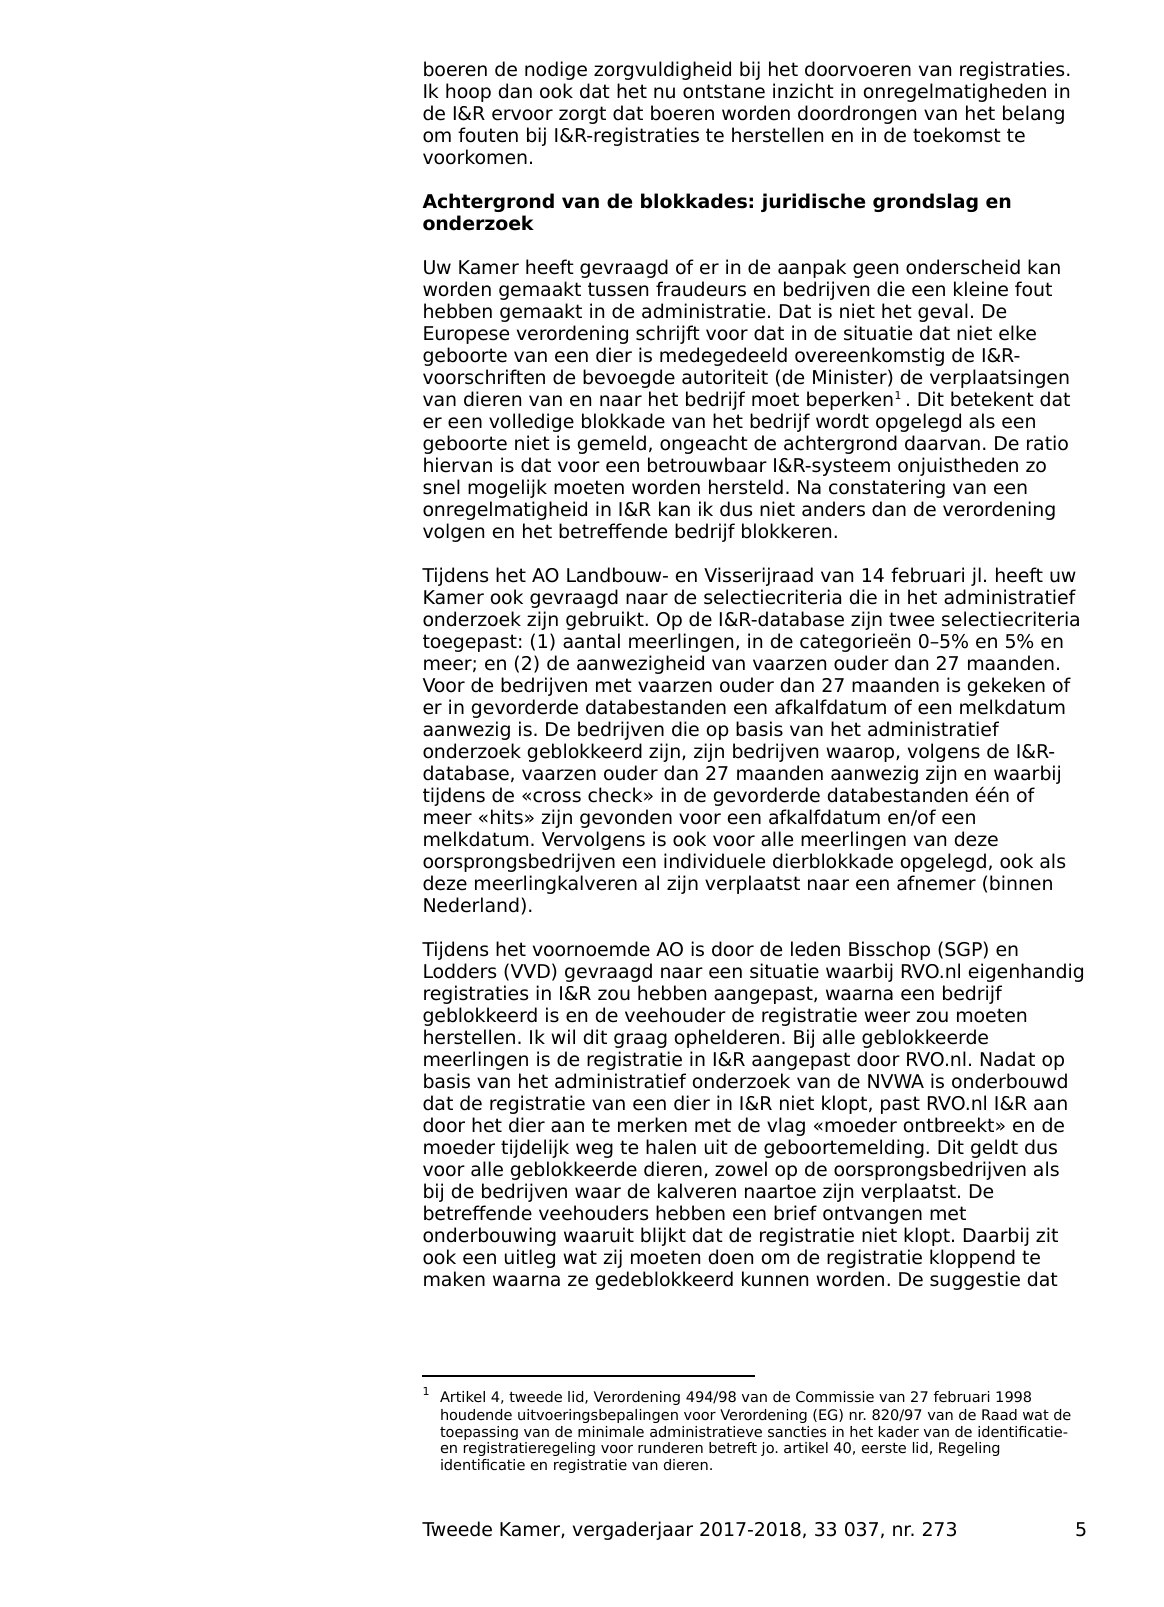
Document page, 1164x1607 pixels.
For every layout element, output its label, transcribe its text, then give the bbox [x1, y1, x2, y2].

text Tijdens het voornoemde AO is door de leden Bisschop (SGP) en Lodders (VVD) gevraagd naar een situatie waarbij RVO.nl eigenhandig registraties in I&R zou hebben aangepast, waarna een bedrijf geblokkeerd is en de veehouder de registratie weer zou moeten herstellen. Ik wil dit graag ophelderen. Bij alle geblokkeerde meerlingen is de registratie in I&R aangepast door RVO.nl. Nadat op basis van het administratief onderzoek van de NVWA is onderbouwd dat de registratie van een dier in I&R niet klopt, past RVO.nl I&R aan door het dier aan te merken met de vlag «moeder ontbreekt» en de moeder tijdelijk weg te halen uit de geboortemelding. Dit geldt dus voor alle geblokkeerde dieren, zowel op de oorsprongsbedrijven als bij de bedrijven waar de kalveren naartoe zijn verplaatst. De betreffende veehouders hebben een brief ontvangen met onderbouwing waaruit blijkt dat de registratie niet klopt. Daarbij zit ook een uitleg wat zij moeten doen om de registratie kloppend te maken waarna ze gedeblokkeerd kunnen worden. De suggestie dat [422, 939, 1087, 1291]
text Artikel 4, tweede lid, Verordening 494/98 van de Commissie van 27 februari 1998 houdende uitvoeringsbepalingen voor Verordening (EG) nr. 820/97 van de Raad wat de toepassing van de minimale administratieve sancties in het kader van de identificatie- en registratieregeling voor runderen betreft jo. artikel 40, eerste lid, Regeling identificatie en registratie van dieren. [422, 1385, 1087, 1474]
text boeren de nodige zorgvuldigheid bij het doorvoeren van registraties. Ik hoop dan ook dat het nu ontstane inzicht in onregelmatigheden in de I&R ervoor zorgt dat boeren worden doordrongen van het belang om fouten bij I&R-registraties te herstellen en in de toekomst te voorkomen. [422, 59, 1087, 169]
text Tijdens het AO Landbouw- en Visserijraad van 14 februari jl. heeft uw Kamer ook gevraagd naar de selectiecriteria die in het administratief onderzoek zijn gebruikt. Op de I&R-database zijn twee selectiecriteria toegepast: (1) aantal meerlingen, in de categorieën 0–5% en 5% en meer; en (2) de aanwezigheid van vaarzen ouder dan 27 maanden. Voor de bedrijven met vaarzen ouder dan 27 maanden is gekeken of er in gevorderde databestanden een afkalfdatum of een melkdatum aanwezig is. De bedrijven die op basis van het administratief onderzoek geblokkeerd zijn, zijn bedrijven waarop, volgens de I&R-database, vaarzen ouder dan 27 maanden aanwezig zijn en waarbij tijdens de «cross check» in de gevorderde databestanden één of meer «hits» zijn gevonden voor een afkalfdatum en/of een melkdatum. Vervolgens is ook voor alle meerlingen van deze oorsprongsbedrijven een individuele dierblokkade opgelegd, ook als deze meerlingkalveren al zijn verplaatst naar een afnemer (binnen Nederland). [422, 565, 1087, 917]
subtitle Achtergrond van de blokkades: juridische grondslag en onderzoek [422, 191, 1087, 235]
text Uw Kamer heeft gevraagd of er in de aanpak geen onderscheid kan worden gemaakt tussen fraudeurs en bedrijven die een kleine fout hebben gemaakt in de administratie. Dat is niet het geval. De Europese verordening schrijft voor dat in de situatie dat niet elke geboorte van een dier is medegedeeld overeenkomstig de I&R-voorschriften de bevoegde autoriteit (de Minister) de verplaatsingen van dieren van en naar het bedrijf moet beperken. Dit betekent dat er een volledige blokkade van het bedrijf wordt opgelegd als een geboorte niet is gemeld, ongeacht de achtergrond daarvan. De ratio hiervan is dat voor een betrouwbaar I&R-systeem onjuistheden zo snel mogelijk moeten worden hersteld. Na constatering van een onregelmatigheid in I&R kan ik dus niet anders dan de verordening volgen en het betreffende bedrijf blokkeren. [422, 257, 1087, 543]
